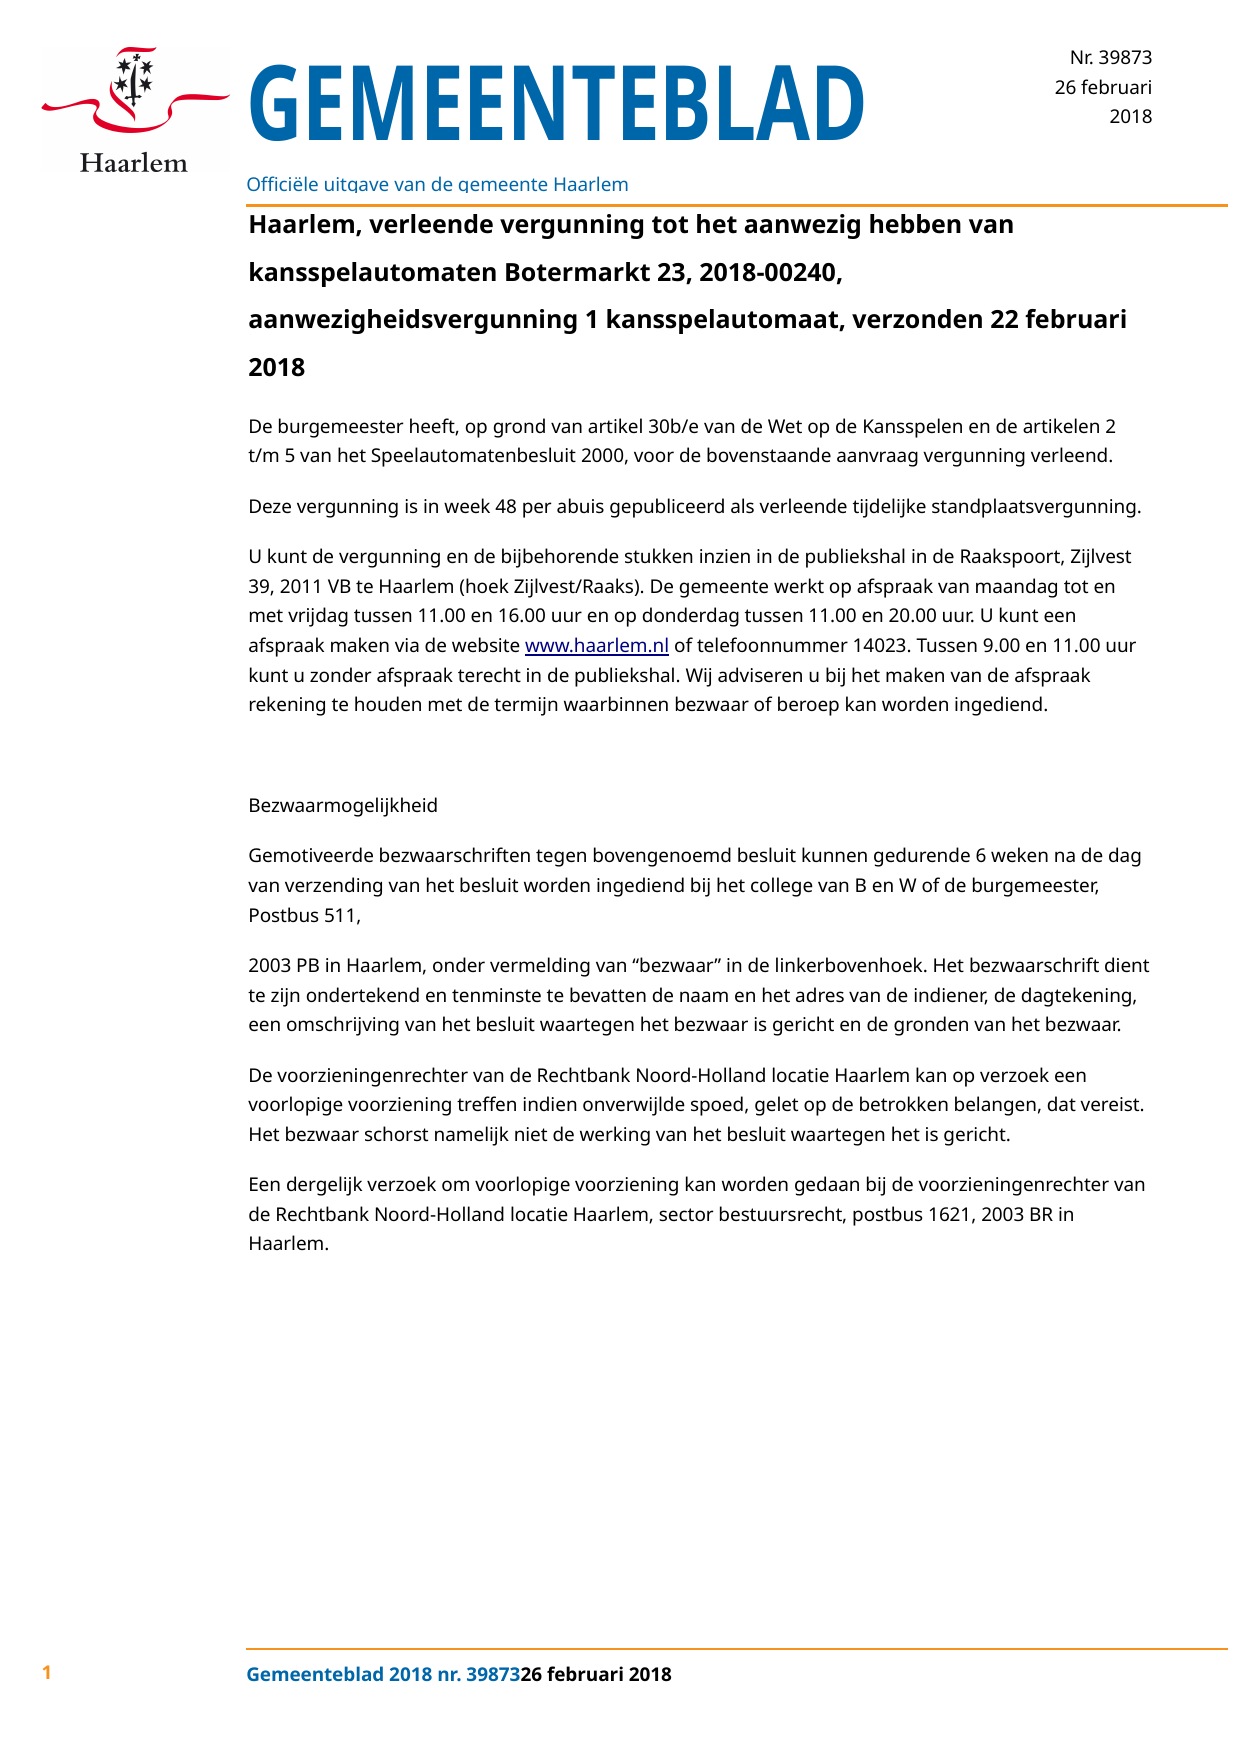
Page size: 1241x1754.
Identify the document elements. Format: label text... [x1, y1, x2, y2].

text De voorzieningenrechter van de Rechtbank Noord-Holland locatie Haarlem kan op verzoek een voorlopige voorziening treffen indien onverwijlde spoed, gelet op de betrokken belangen, dat vereist. Het bezwaar schorst namelijk niet de werking van het besluit waartegen het is gericht. [248, 1062, 1152, 1147]
text De burgemeester heeft, op grond van artikel 30b/e van de Wet op de Kansspelen en de artikelen 2 t/m 5 van het Speelautomatenbesluit 2000, voor de bovenstaande aanvraag vergunning verleend. [248, 413, 1152, 468]
text Gemotiveerde bezwaarschriften tegen bovengenoemd besluit kunnen gedurende 6 weken na de dag van verzending van het besluit worden ingediend bij het college van B en W of de burgemeester, Postbus 511, [248, 843, 1152, 928]
text Deze vergunning is in week 48 per abuis gepubliceerd als verleende tijdelijke standplaatsvergunning. [248, 493, 1152, 519]
text Een dergelijk verzoek om voorlopige voorziening kan worden gedaan bij de voorzieningenrechter van de Rechtbank Noord-Holland locatie Haarlem, sector bestuursrecht, postbus 1621, 2003 BR in Haarlem. [248, 1171, 1152, 1256]
text U kunt de vergunning en de bijbehorende stukken inzien in de publiekshal in de Raakspoort, Zijlvest 39, 2011 VB te Haarlem (hoek Zijlvest/Raaks). De gemeente werkt op afspraak van maandag tot en met vrijdag tussen 11.00 en 16.00 uur en op donderdag tussen 11.00 en 20.00 uur. U kunt een afspraak maken via de website www.haarlem.nl of telefoonnummer 14023. Tussen 9.00 en 11.00 uur kunt u zonder afspraak terecht in de publiekshal. Wij adviseren u bij het maken van de afspraak rekening te houden met de termijn waarbinnen bezwaar of beroep kan worden ingediend. [248, 543, 1152, 717]
text 2003 PB in Haarlem, onder vermelding van “bezwaar” in de linkerbovenhoek. Het bezwaarschrift dient te zijn ondertekend en tenminste te bevatten de naam en het adres van de indiener, de dagtekening, een omschrijving van het besluit waartegen het bezwaar is gericht en de gronden van het bezwaar. [248, 952, 1152, 1037]
picture [41, 47, 231, 172]
text Bezwaarmogelijkheid [248, 792, 1152, 818]
text Haarlem, verleende vergunning tot het aanwezig hebben van kansspelautomaten Botermarkt 23, 2018-00240, aanwezigheidsvergunning 1 kansspelautomaat, verzonden 22 februari 2018 [248, 207, 1152, 384]
